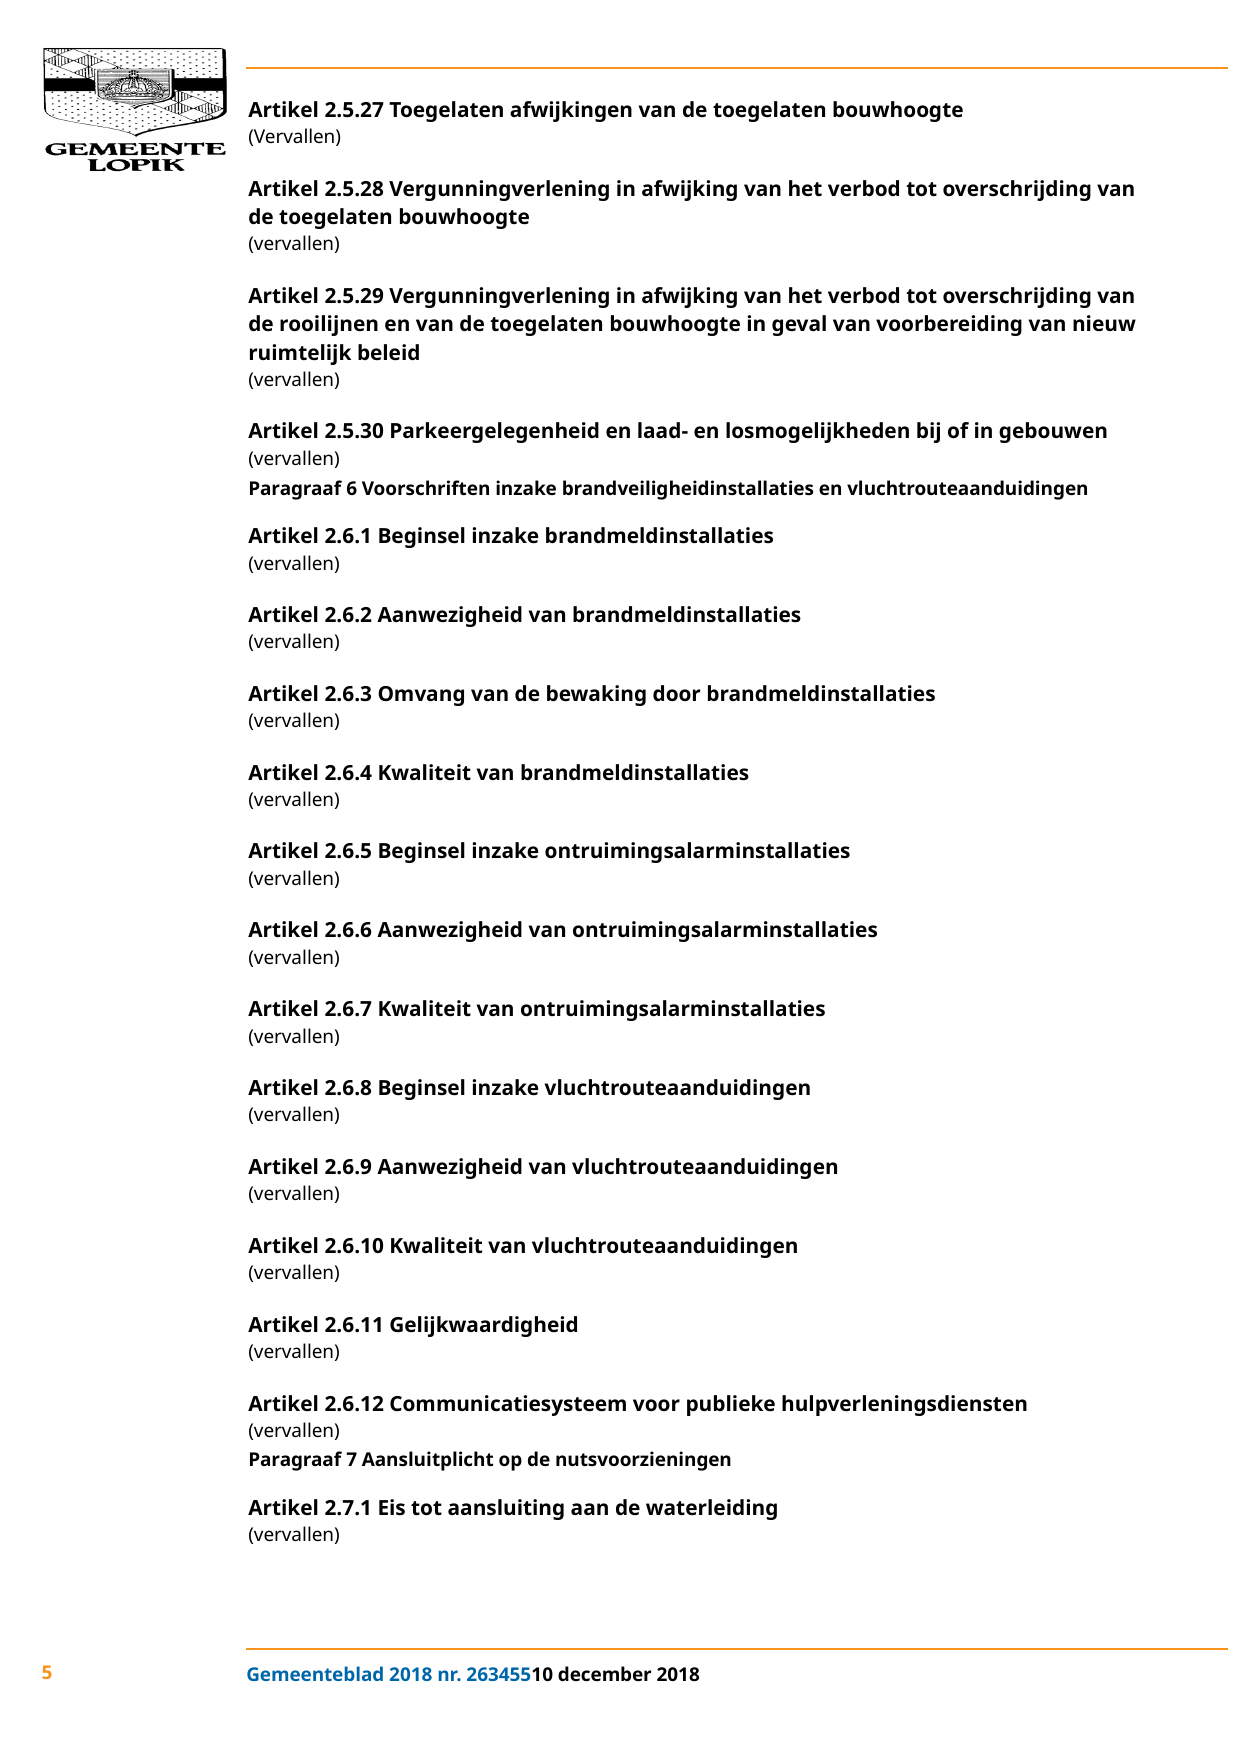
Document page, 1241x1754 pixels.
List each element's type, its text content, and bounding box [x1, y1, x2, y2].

text Paragraaf 6 Voorschriften inzake brandveiligheidinstallaties en vluchtrouteaanduidingen [248, 475, 1152, 500]
text (vervallen) [248, 231, 1152, 256]
text Artikel 2.5.30 Parkeergelegenheid en laad- en losmogelijkheden bij of in gebouwen [248, 417, 1152, 445]
text (vervallen) [248, 1259, 1152, 1285]
text Artikel 2.6.6 Aanwezigheid van ontruimingsalarminstallaties [248, 916, 1152, 944]
text (vervallen) [248, 1417, 1152, 1443]
text Artikel 2.5.28 Vergunningverlening in afwijking van het verbod tot overschrijding van de toegelaten bouwhoogte [248, 174, 1152, 231]
text (vervallen) [248, 366, 1152, 392]
text Artikel 2.6.8 Beginsel inzake vluchtrouteaanduidingen [248, 1073, 1152, 1102]
text (vervallen) [248, 1102, 1152, 1127]
text (vervallen) [248, 865, 1152, 891]
text Artikel 2.6.7 Kwaliteit van ontruimingsalarminstallaties [248, 994, 1152, 1023]
text (vervallen) [248, 628, 1152, 654]
text (Vervallen) [248, 123, 1152, 149]
text Artikel 2.6.11 Gelijkwaardigheid [248, 1310, 1152, 1338]
text Artikel 2.7.1 Eis tot aansluiting aan de waterleiding [248, 1493, 1152, 1522]
text (vervallen) [248, 445, 1152, 471]
text (vervallen) [248, 550, 1152, 575]
text (vervallen) [248, 1181, 1152, 1206]
text (vervallen) [248, 944, 1152, 970]
text Artikel 2.6.2 Aanwezigheid van brandmeldinstallaties [248, 600, 1152, 628]
text (vervallen) [248, 1522, 1152, 1547]
picture [41, 47, 231, 172]
text Paragraaf 7 Aansluitplicht op de nutsvoorzieningen [248, 1447, 1152, 1472]
text Artikel 2.6.12 Communicatiesysteem voor publieke hulpverleningsdiensten [248, 1389, 1152, 1417]
text Artikel 2.5.27 Toegelaten afwijkingen van de toegelaten bouwhoogte [248, 95, 1152, 123]
text Artikel 2.6.5 Beginsel inzake ontruimingsalarminstallaties [248, 837, 1152, 865]
text (vervallen) [248, 1338, 1152, 1364]
text Artikel 2.6.1 Beginsel inzake brandmeldinstallaties [248, 521, 1152, 550]
text Artikel 2.6.9 Aanwezigheid van vluchtrouteaanduidingen [248, 1152, 1152, 1181]
text (vervallen) [248, 786, 1152, 812]
text Artikel 2.6.4 Kwaliteit van brandmeldinstallaties [248, 758, 1152, 786]
text (vervallen) [248, 707, 1152, 733]
text (vervallen) [248, 1023, 1152, 1048]
text Artikel 2.5.29 Vergunningverlening in afwijking van het verbod tot overschrijding van de rooilijnen en van de toegelaten bouwhoogte in geval van voorbereiding van nieuw ruimtelijk beleid [248, 281, 1152, 366]
text Artikel 2.6.3 Omvang van de bewaking door brandmeldinstallaties [248, 679, 1152, 707]
text Artikel 2.6.10 Kwaliteit van vluchtrouteaanduidingen [248, 1231, 1152, 1259]
